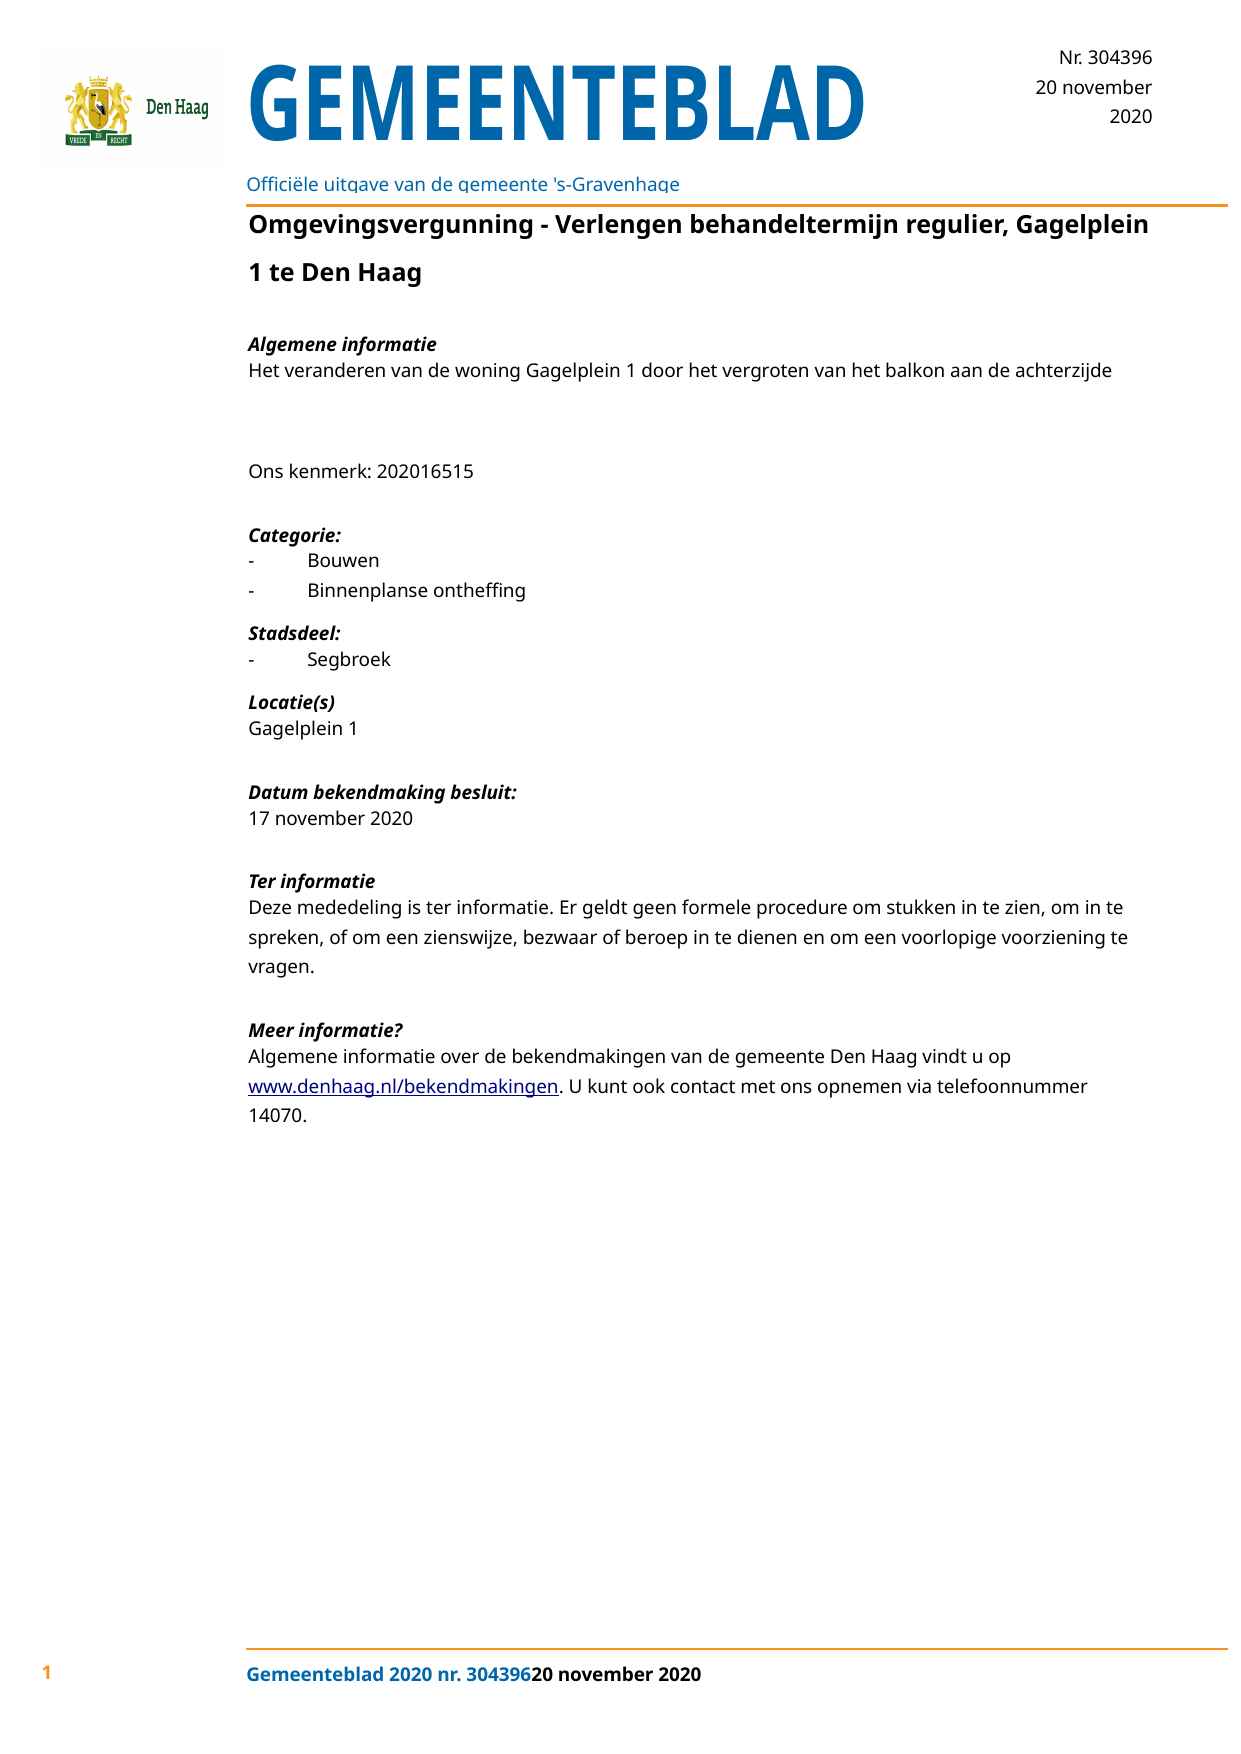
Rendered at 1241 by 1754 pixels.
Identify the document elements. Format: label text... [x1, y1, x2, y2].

text 17 november 2020 [248, 805, 1152, 830]
picture [41, 47, 231, 172]
list Segbroek [248, 646, 1152, 672]
text Gagelplein 1 [248, 715, 1152, 741]
list Bouwen [248, 548, 1152, 573]
text Datum bekendmaking besluit: [248, 779, 1152, 805]
text Algemene informatie over de bekendmakingen van de gemeente Den Haag vindt u op www.denhaag.nl/bekendmakingen. U kunt ook contact met ons opnemen via telefoonnummer 14070. [248, 1043, 1152, 1128]
text Ter informatie [248, 869, 1152, 894]
text Het veranderen van de woning Gagelplein 1 door het vergroten van het balkon aan de achterzijde [248, 357, 1152, 383]
text Ons kenmerk: 202016515 [248, 458, 1152, 484]
text Categorie: [248, 522, 1152, 548]
text Omgevingsvergunning - Verlengen behandeltermijn regulier, Gagelplein 1 te Den Haag [248, 207, 1152, 288]
text Deze mededeling is ter informatie. Er geldt geen formele procedure om stukken in te zien, om in te spreken, of om een zienswijze, bezwaar of beroep in te dienen en om een voorlopige voorziening te vragen. [248, 894, 1152, 979]
text Algemene informatie [248, 331, 1152, 357]
text Meer informatie? [248, 1017, 1152, 1043]
text Stadsdeel: [248, 620, 1152, 646]
list Binnenplanse ontheffing [248, 577, 1152, 603]
text Locatie(s) [248, 689, 1152, 715]
